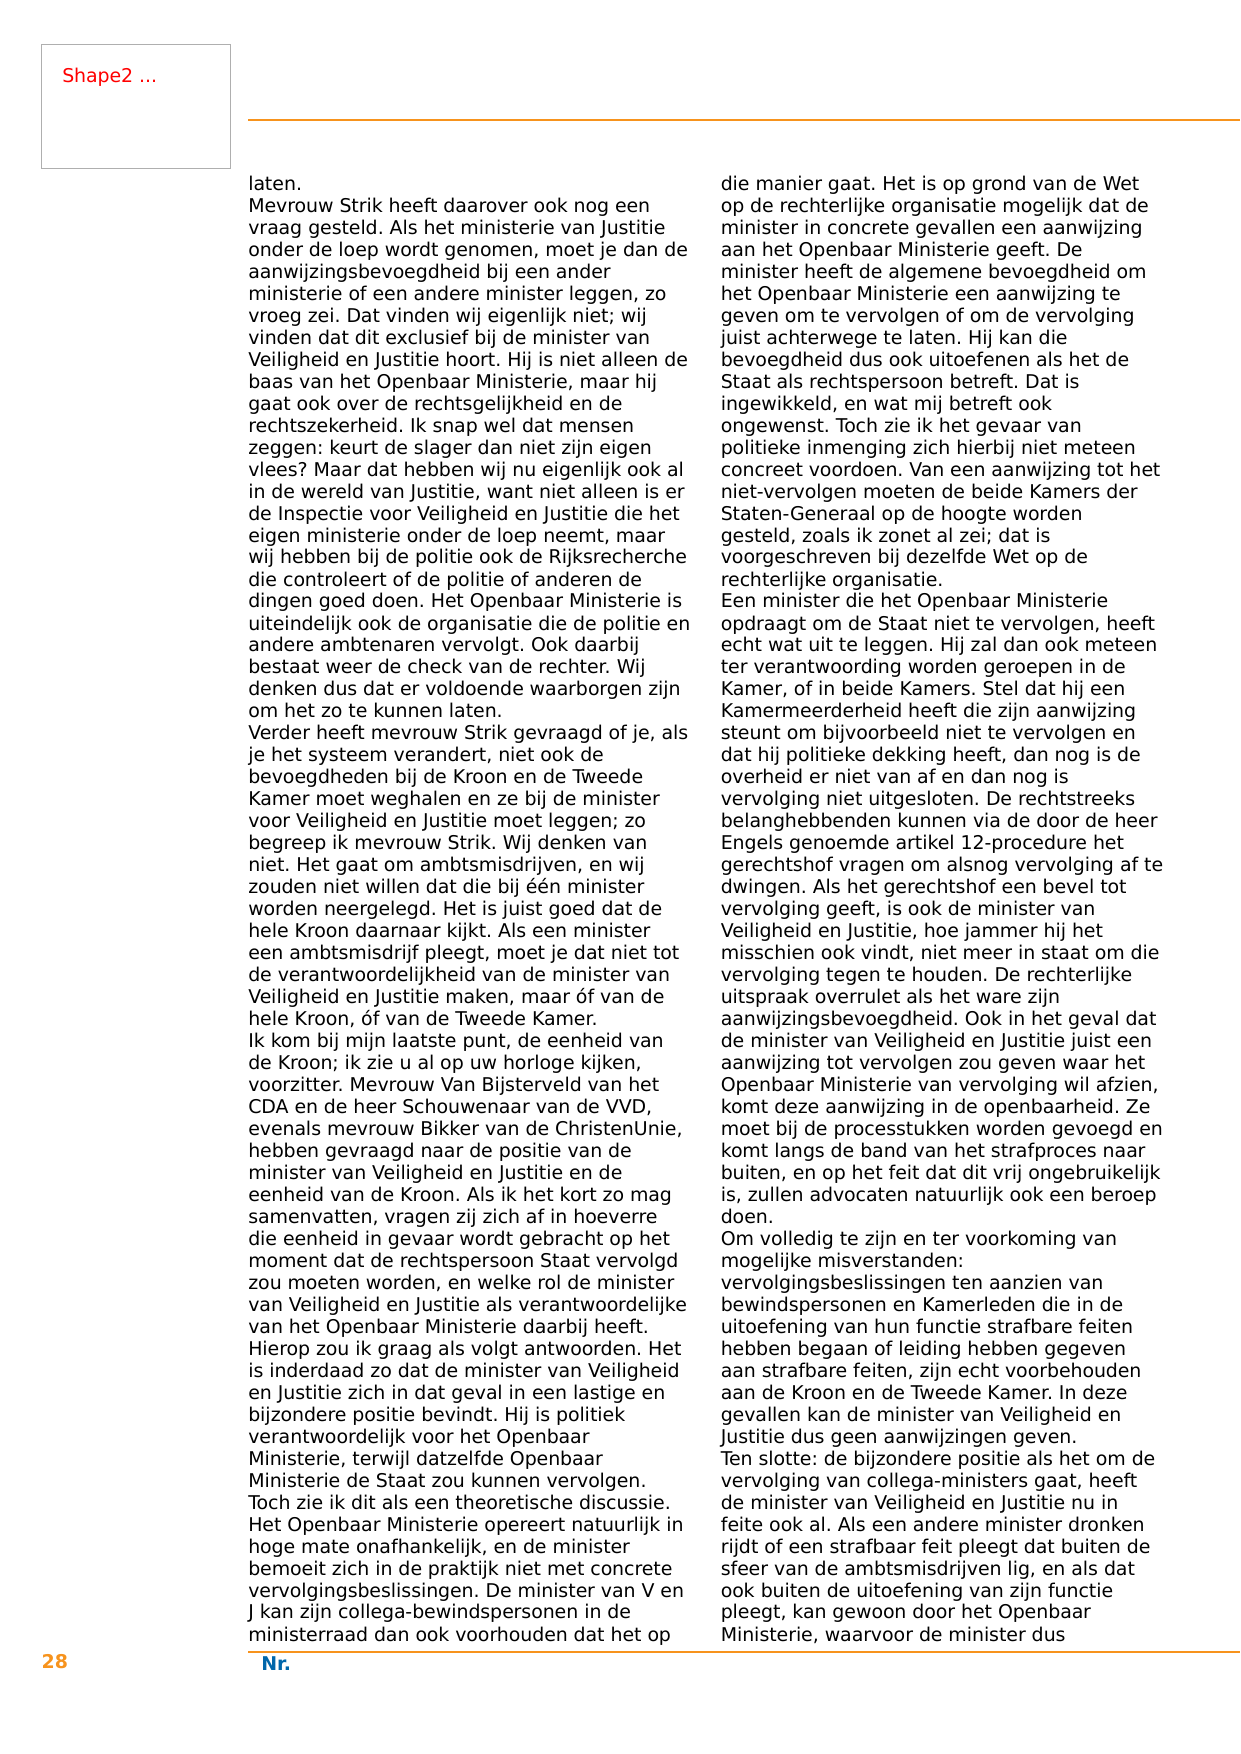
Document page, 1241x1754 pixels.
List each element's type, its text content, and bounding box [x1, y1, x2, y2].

text Ik kom bij mijn laatste punt, de eenheid van de Kroon; ik zie u al op uw horloge kijken, voorzitter. Mevrouw Van Bijsterveld van het CDA en de heer Schouwenaar van de VVD, evenals mevrouw Bikker van de ChristenUnie, hebben gevraagd naar de positie van de minister van Veiligheid en Justitie en de eenheid van de Kroon. Als ik het kort zo mag samenvatten, vragen zij zich af in hoeverre die eenheid in gevaar wordt gebracht op het moment dat de rechtspersoon Staat vervolgd zou moeten worden, en welke rol de minister van Veiligheid en Justitie als verantwoordelijke van het Openbaar Ministerie daarbij heeft. Hierop zou ik graag als volgt antwoorden. Het is inderdaad zo dat de minister van Veiligheid en Justitie zich in dat geval in een lastige en bijzondere positie bevindt. Hij is politiek verantwoordelijk voor het Openbaar Ministerie, terwijl datzelfde Openbaar Ministerie de Staat zou kunnen vervolgen. [248, 1030, 691, 1492]
text Toch zie ik dit als een theoretische discussie. Het Openbaar Ministerie opereert natuurlijk in hoge mate onafhankelijk, en de minister bemoeit zich in de praktijk niet met concrete vervolgingsbeslissingen. De minister van V en J kan zijn collega-bewindspersonen in de ministerraad dan ook voorhouden dat het op [248, 1492, 691, 1645]
text Ten slotte: de bijzondere positie als het om de vervolging van collega-ministers gaat, heeft de minister van Veiligheid en Justitie nu in feite ook al. Als een andere minister dronken rijdt of een strafbaar feit pleegt dat buiten de sfeer van de ambtsmisdrijven lig, en als dat ook buiten de uitoefening van zijn functie pleegt, kan gewoon door het Openbaar Ministerie, waarvoor de minister dus [721, 1448, 1163, 1645]
text Mevrouw Strik heeft daarover ook nog een vraag gesteld. Als het ministerie van Justitie onder de loep wordt genomen, moet je dan de aanwijzingsbevoegdheid bij een ander ministerie of een andere minister leggen, zo vroeg zei. Dat vinden wij eigenlijk niet; wij vinden dat dit exclusief bij de minister van Veiligheid en Justitie hoort. Hij is niet alleen de baas van het Openbaar Ministerie, maar hij gaat ook over de rechtsgelijkheid en de rechtszekerheid. Ik snap wel dat mensen zeggen: keurt de slager dan niet zijn eigen vlees? Maar dat hebben wij nu eigenlijk ook al in de wereld van Justitie, want niet alleen is er de Inspectie voor Veiligheid en Justitie die het eigen ministerie onder de loep neemt, maar wij hebben bij de politie ook de Rijksrecherche die controleert of de politie of anderen de dingen goed doen. Het Openbaar Ministerie is uiteindelijk ook de organisatie die de politie en andere ambtenaren vervolgt. Ook daarbij bestaat weer de check van de rechter. Wij denken dus dat er voldoende waarborgen zijn om het zo te kunnen laten. [248, 195, 691, 722]
text Een minister die het Openbaar Ministerie opdraagt om de Staat niet te vervolgen, heeft echt wat uit te leggen. Hij zal dan ook meteen ter verantwoording worden geroepen in de Kamer, of in beide Kamers. Stel dat hij een Kamermeerderheid heeft die zijn aanwijzing steunt om bijvoorbeeld niet te vervolgen en dat hij politieke dekking heeft, dan nog is de overheid er niet van af en dan nog is vervolging niet uitgesloten. De rechtstreeks belanghebbenden kunnen via de door de heer Engels genoemde artikel 12-procedure het gerechtshof vragen om alsnog vervolging af te dwingen. Als het gerechtshof een bevel tot vervolging geeft, is ook de minister van Veiligheid en Justitie, hoe jammer hij het misschien ook vindt, niet meer in staat om die vervolging tegen te houden. De rechterlijke uitspraak overrulet als het ware zijn aanwijzingsbevoegdheid. Ook in het geval dat de minister van Veiligheid en Justitie juist een aanwijzing tot vervolgen zou geven waar het Openbaar Ministerie van vervolging wil afzien, komt deze aanwijzing in de openbaarheid. Ze moet bij de processtukken worden gevoegd en komt langs de band van het strafproces naar buiten, en op het feit dat dit vrij ongebruikelijk is, zullen advocaten natuurlijk ook een beroep doen. [721, 590, 1163, 1228]
text die manier gaat. Het is op grond van de Wet op de rechterlijke organisatie mogelijk dat de minister in concrete gevallen een aanwijzing aan het Openbaar Ministerie geeft. De minister heeft de algemene bevoegdheid om het Openbaar Ministerie een aanwijzing te geven om te vervolgen of om de vervolging juist achterwege te laten. Hij kan die bevoegdheid dus ook uitoefenen als het de Staat als rechtspersoon betreft. Dat is ingewikkeld, en wat mij betreft ook ongewenst. Toch zie ik het gevaar van politieke inmenging zich hierbij niet meteen concreet voordoen. Van een aanwijzing tot het niet-vervolgen moeten de beide Kamers der Staten-Generaal op de hoogte worden gesteld, zoals ik zonet al zei; dat is voorgeschreven bij dezelfde Wet op de rechterlijke organisatie. [721, 173, 1163, 590]
text laten. [248, 173, 691, 195]
text Verder heeft mevrouw Strik gevraagd of je, als je het systeem verandert, niet ook de bevoegdheden bij de Kroon en de Tweede Kamer moet weghalen en ze bij de minister voor Veiligheid en Justitie moet leggen; zo begreep ik mevrouw Strik. Wij denken van niet. Het gaat om ambtsmisdrijven, en wij zouden niet willen dat die bij één minister worden neergelegd. Het is juist goed dat de hele Kroon daarnaar kijkt. Als een minister een ambtsmisdrijf pleegt, moet je dat niet tot de verantwoordelijkheid van de minister van Veiligheid en Justitie maken, maar óf van de hele Kroon, óf van de Tweede Kamer. [248, 722, 691, 1030]
text Om volledig te zijn en ter voorkoming van mogelijke misverstanden: vervolgingsbeslissingen ten aanzien van bewindspersonen en Kamerleden die in de uitoefening van hun functie strafbare feiten hebben begaan of leiding hebben gegeven aan strafbare feiten, zijn echt voorbehouden aan de Kroon en de Tweede Kamer. In deze gevallen kan de minister van Veiligheid en Justitie dus geen aanwijzingen geven. [721, 1228, 1163, 1448]
